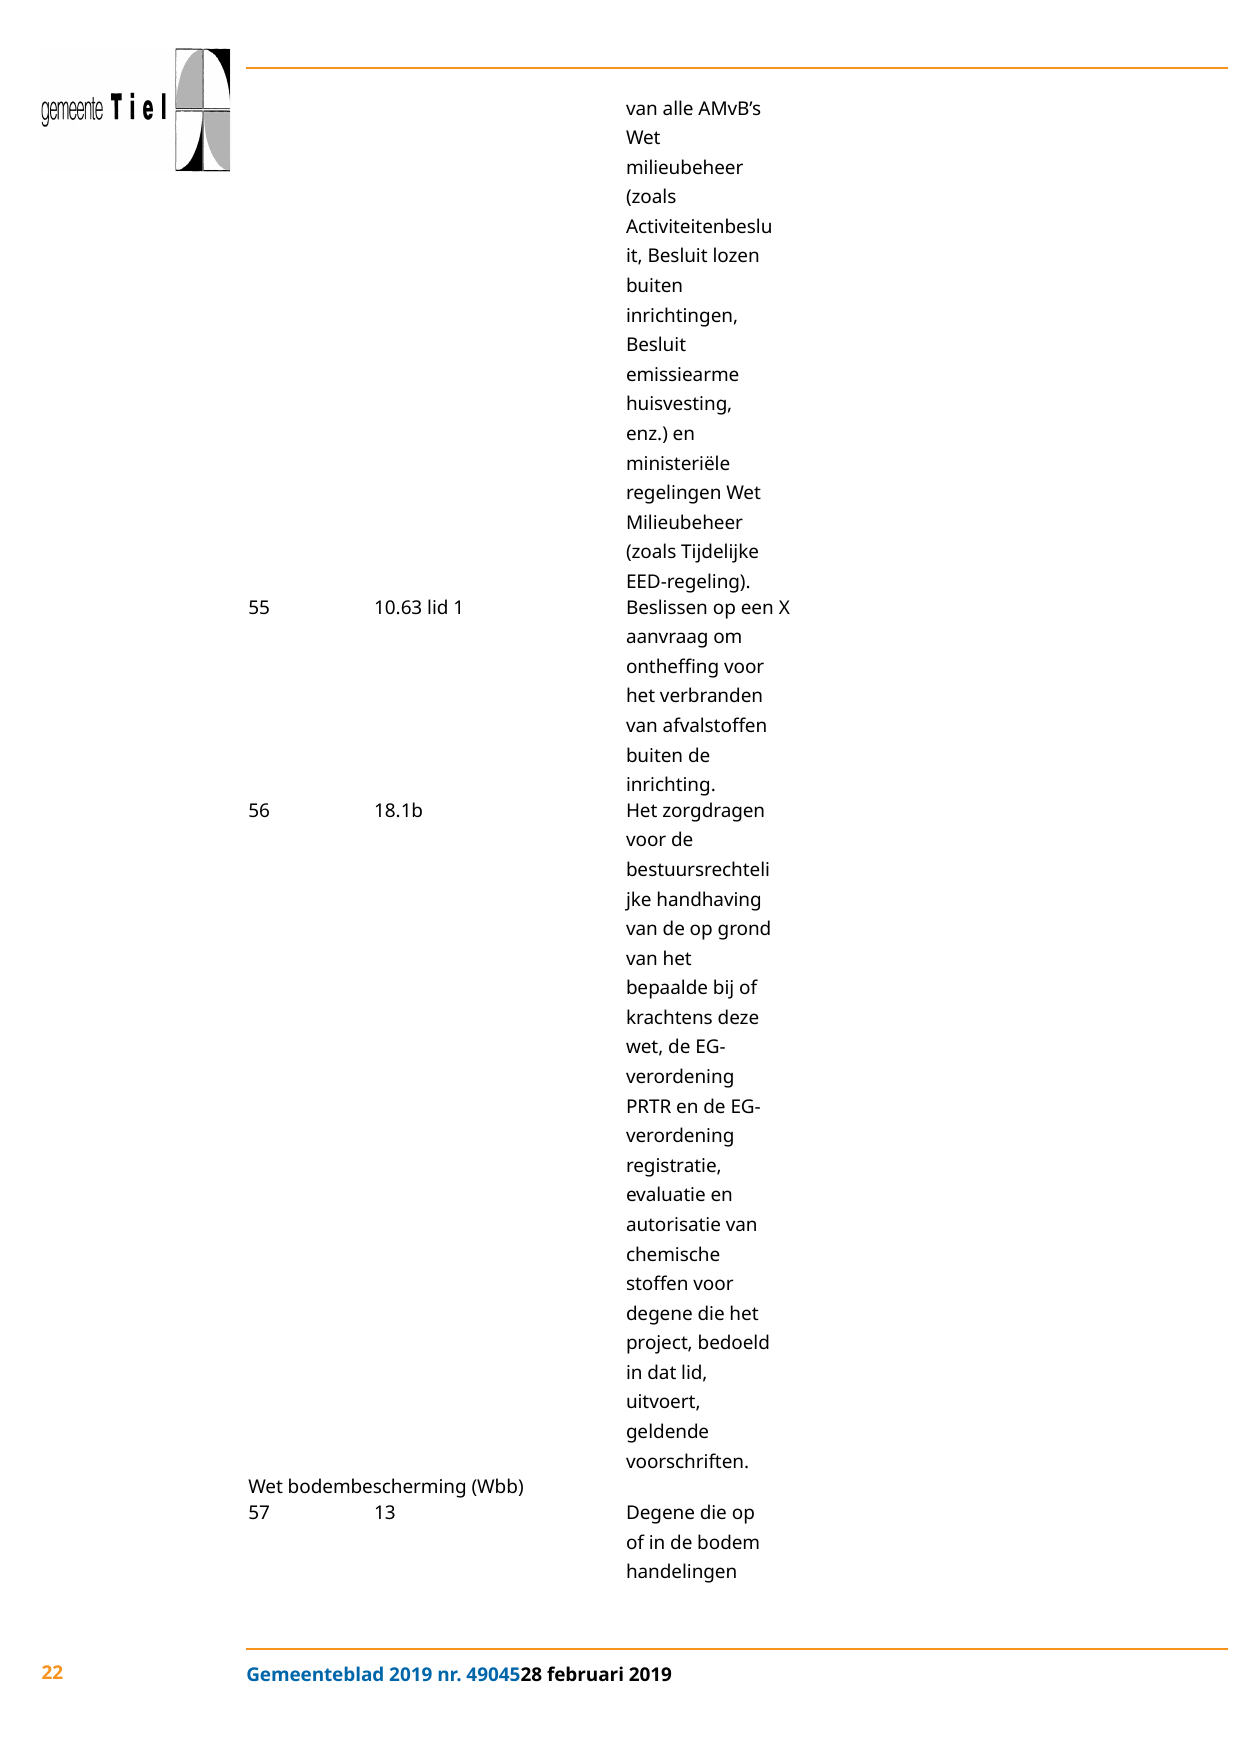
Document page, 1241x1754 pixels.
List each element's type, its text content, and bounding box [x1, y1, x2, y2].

table_cell 56 [248, 797, 374, 1474]
table_cell [774, 1499, 900, 1584]
table_cell 18.1b [374, 797, 626, 1474]
table_cell [774, 95, 900, 594]
table_cell [248, 95, 374, 594]
table_cell Beslissen op een aanvraag om ontheffing voor het verbranden van afvalstoffen buiten de inrichting. [626, 594, 774, 797]
table_cell 13 [374, 1499, 626, 1584]
table_cell [1026, 95, 1152, 594]
table_cell [1026, 1499, 1152, 1584]
table_cell [1026, 797, 1152, 1474]
table_cell Wet bodembescherming (Wbb) [248, 1474, 1152, 1499]
table_cell X [774, 594, 900, 797]
table_cell [900, 1499, 1026, 1584]
table_cell [900, 95, 1026, 594]
table_cell Degene die op of in de bodem handelingen [626, 1499, 774, 1584]
table_cell Het zorgdragen voor de bestuursrechtelijke handhaving van de op grond van het bepaalde bij of krachtens deze wet, de EG-verordening PRTR en de EG-verordening registratie, evaluatie en autorisatie van chemische stoffen voor degene die het project, bedoeld in dat lid, uitvoert, geldende voorschriften. [626, 797, 774, 1474]
table_cell [374, 95, 626, 594]
table_cell van alle AMvB’s Wet milieubeheer (zoals Activiteitenbesluit, Besluit lozen buiten inrichtingen, Besluit emissiearme huisvesting, enz.) en ministeriële regelingen Wet Milieubeheer (zoals Tijdelijke EED-regeling). [626, 95, 774, 594]
table_cell 10.63 lid 1 [374, 594, 626, 797]
table_cell [900, 797, 1026, 1474]
table_cell [774, 797, 900, 1474]
table_cell [1026, 594, 1152, 797]
table_cell [900, 594, 1026, 797]
table_cell 55 [248, 594, 374, 797]
table_cell 57 [248, 1499, 374, 1584]
picture [41, 47, 231, 172]
